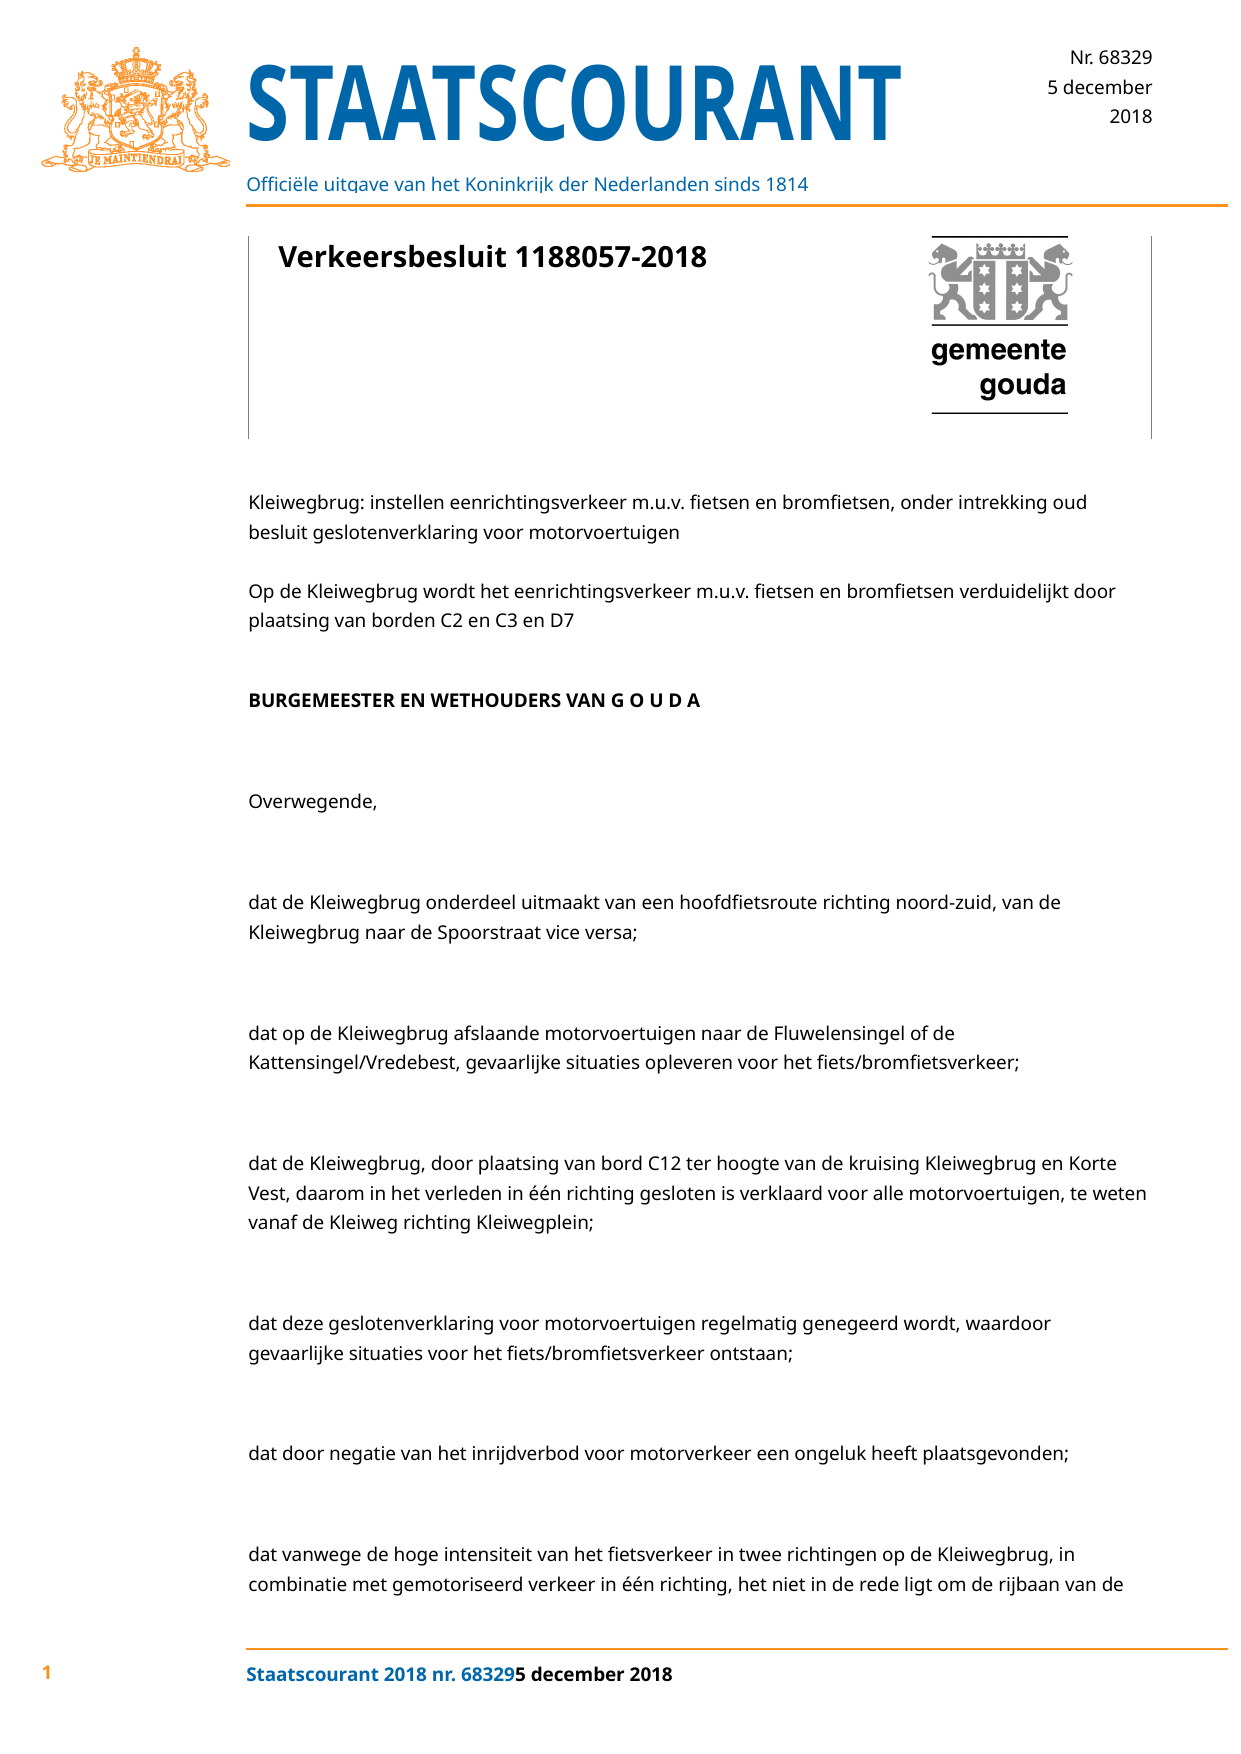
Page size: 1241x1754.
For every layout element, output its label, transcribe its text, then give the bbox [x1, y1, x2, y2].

table_header [850, 414, 1151, 439]
text Kleiwegbrug: instellen eenrichtingsverkeer m.u.v. fietsen en bromfietsen, onder intrekking oud besluit geslotenverklaring voor motorvoertuigen [248, 489, 1152, 545]
table_header Verkeersbesluit 1188057-2018 [249, 236, 850, 439]
table_header [850, 236, 928, 413]
text BURGEMEESTER EN WETHOUDERS VAN G O U D A [248, 688, 1152, 713]
text Op de Kleiwegbrug wordt het eenrichtingsverkeer m.u.v. fietsen en bromfietsen verduidelijkt door plaatsing van borden C2 en C3 en D7 [248, 578, 1152, 633]
text dat op de Kleiwegbrug afslaande motorvoertuigen naar de Fluwelensingel of de Kattensingel/Vredebest, gevaarlijke situaties opleveren voor het fiets/bromfietsverkeer; [248, 1020, 1152, 1075]
text dat de Kleiwegbrug onderdeel uitmaakt van een hoofdfietsroute richting noord-zuid, van de Kleiwegbrug naar de Spoorstraat vice versa; [248, 889, 1152, 945]
text dat vanwege de hoge intensiteit van het fietsverkeer in twee richtingen op de Kleiwegbrug, in combinatie met gemotoriseerd verkeer in één richting, het niet in de rede ligt om de rijbaan van de [248, 1541, 1152, 1597]
text dat deze geslotenverklaring voor motorvoertuigen regelmatig genegeerd wordt, waardoor gevaarlijke situaties voor het fiets/bromfietsverkeer ontstaan; [248, 1310, 1152, 1366]
text dat door negatie van het inrijdverbod voor motorverkeer een ongeluk heeft plaatsgevonden; [248, 1441, 1152, 1466]
text dat de Kleiwegbrug, door plaatsing van bord C12 ter hoogte van de kruising Kleiwegbrug en Korte Vest, daarom in het verleden in één richting gesloten is verklaard voor alle motorvoertuigen, te weten vanaf de Kleiweg richting Kleiwegplein; [248, 1150, 1152, 1235]
text Overwegende, [248, 788, 1152, 814]
picture [41, 47, 231, 172]
picture [928, 236, 1073, 414]
table_header [1073, 236, 1151, 413]
